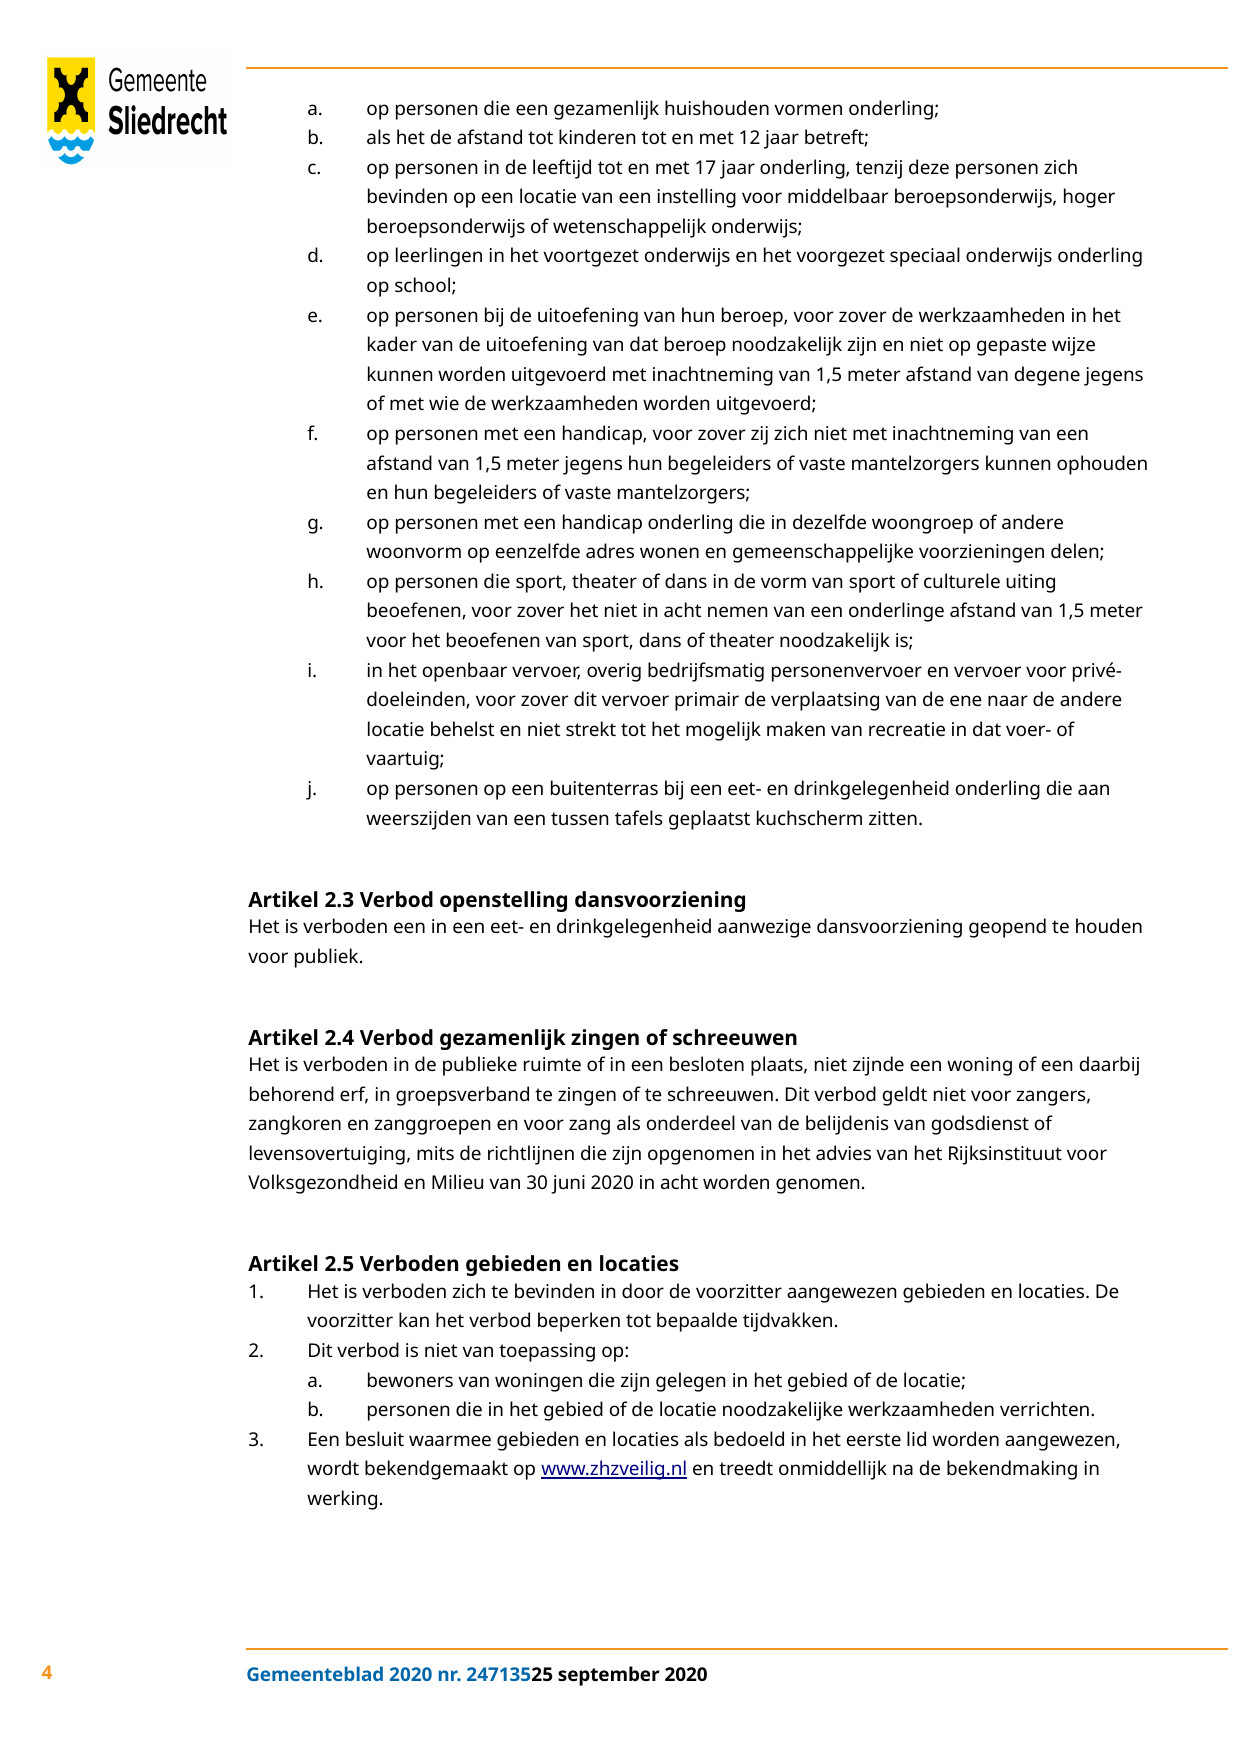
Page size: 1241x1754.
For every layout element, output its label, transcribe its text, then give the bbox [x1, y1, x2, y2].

list op personen die sport, theater of dans in de vorm van sport of culturele uiting beoefenen, voor zover het niet in acht nemen van een onderlinge afstand van 1,5 meter voor het beoefenen van sport, dans of theater noodzakelijk is; [307, 568, 1152, 653]
list op personen in de leeftijd tot en met 17 jaar onderling, tenzij deze personen zich bevinden op een locatie van een instelling voor middelbaar beroepsonderwijs, hoger beroepsonderwijs of wetenschappelijk onderwijs; [307, 154, 1152, 239]
list in het openbaar vervoer, overig bedrijfsmatig personenvervoer en vervoer voor privé-doeleinden, voor zover dit vervoer primair de verplaatsing van de ene naar de andere locatie behelst en niet strekt tot het mogelijk maken van recreatie in dat voer- of vaartuig; [307, 657, 1152, 771]
picture [41, 47, 231, 172]
list op personen op een buitenterras bij een eet- en drinkgelegenheid onderling die aan weerszijden van een tussen tafels geplaatst kuchscherm zitten. [307, 775, 1152, 831]
list bewoners van woningen die zijn gelegen in het gebied of de locatie; [307, 1367, 1152, 1392]
text Artikel 2.5 Verboden gebieden en locaties [248, 1249, 1152, 1278]
list personen die in het gebied of de locatie noodzakelijke werkzaamheden verrichten. [307, 1396, 1152, 1422]
list Het is verboden zich te bevinden in door de voorzitter aangewezen gebieden en locaties. De voorzitter kan het verbod beperken tot bepaalde tijdvakken. [248, 1278, 1152, 1333]
text Artikel 2.3 Verbod openstelling dansvoorziening [248, 885, 1152, 913]
list op personen bij de uitoefening van hun beroep, voor zover de werkzaamheden in het kader van de uitoefening van dat beroep noodzakelijk zijn en niet op gepaste wijze kunnen worden uitgevoerd met inachtneming van 1,5 meter afstand van degene jegens of met wie de werkzaamheden worden uitgevoerd; [307, 302, 1152, 416]
list Een besluit waarmee gebieden en locaties als bedoeld in het eerste lid worden aangewezen, wordt bekendgemaakt op www.zhzveilig.nl en treedt onmiddellijk na de bekendmaking in werking. [248, 1426, 1152, 1511]
text Het is verboden een in een eet- en drinkgelegenheid aanwezige dansvoorziening geopend te houden voor publiek. [248, 913, 1152, 968]
text Artikel 2.4 Verbod gezamenlijk zingen of schreeuwen [248, 1023, 1152, 1051]
list op personen die een gezamenlijk huishouden vormen onderling; [307, 95, 1152, 121]
text Het is verboden in de publieke ruimte of in een besloten plaats, niet zijnde een woning of een daarbij behorend erf, in groepsverband te zingen of te schreeuwen. Dit verbod geldt niet voor zangers, zangkoren en zanggroepen en voor zang als onderdeel van de belijdenis van godsdienst of levensovertuiging, mits de richtlijnen die zijn opgenomen in het advies van het Rijksinstituut voor Volksgezondheid en Milieu van 30 juni 2020 in acht worden genomen. [248, 1051, 1152, 1195]
list Dit verbod is niet van toepassing op: [248, 1337, 1152, 1363]
list als het de afstand tot kinderen tot en met 12 jaar betreft; [307, 124, 1152, 150]
list op leerlingen in het voortgezet onderwijs en het voorgezet speciaal onderwijs onderling op school; [307, 243, 1152, 298]
list op personen met een handicap onderling die in dezelfde woongroep of andere woonvorm op eenzelfde adres wonen en gemeenschappelijke voorzieningen delen; [307, 509, 1152, 564]
list op personen met een handicap, voor zover zij zich niet met inachtneming van een afstand van 1,5 meter jegens hun begeleiders of vaste mantelzorgers kunnen ophouden en hun begeleiders of vaste mantelzorgers; [307, 420, 1152, 505]
